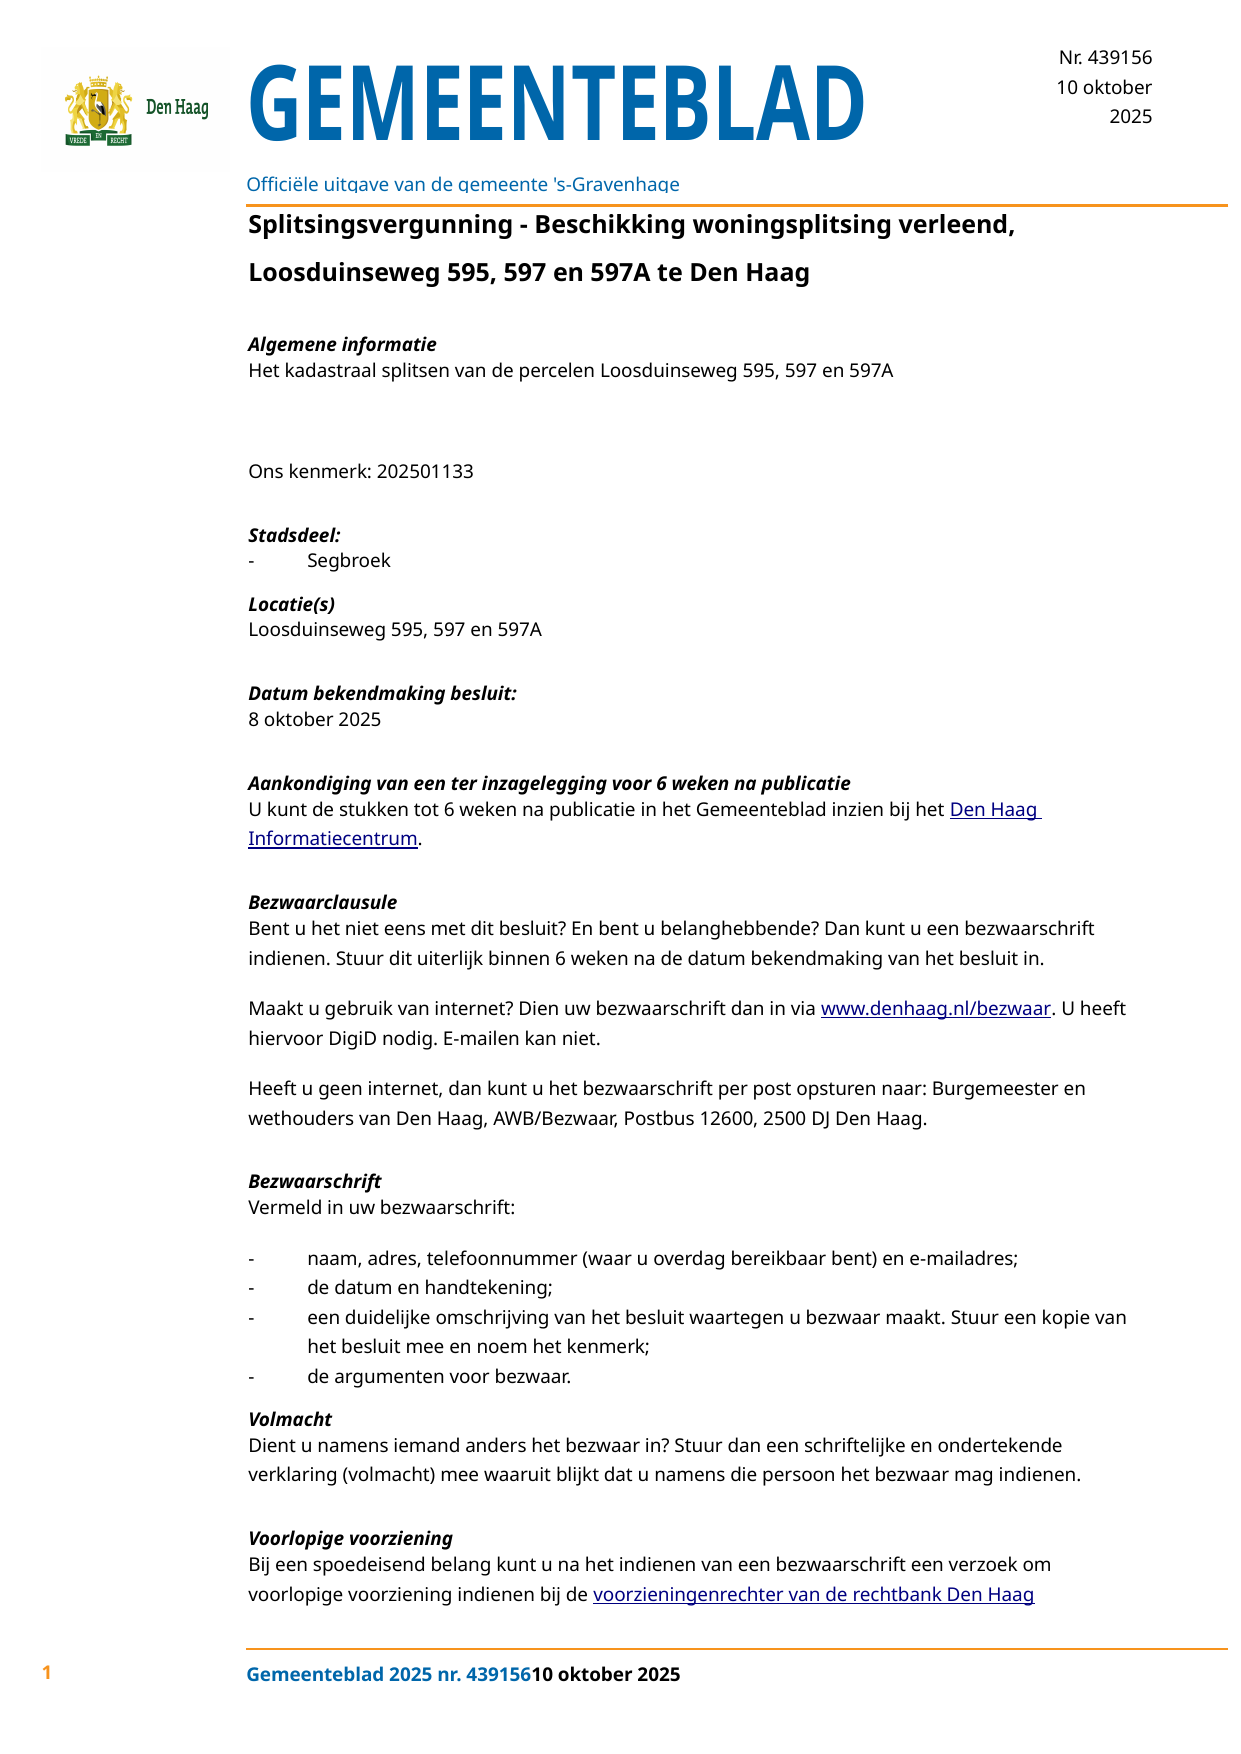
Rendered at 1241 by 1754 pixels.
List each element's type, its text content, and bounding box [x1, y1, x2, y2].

list de argumenten voor bezwaar. [248, 1363, 1152, 1389]
text Bezwaarschrift [248, 1169, 1152, 1194]
list Segbroek [248, 548, 1152, 573]
text Heeft u geen internet, dan kunt u het bezwaarschrift per post opsturen naar: Burgemeester en wethouders van Den Haag, AWB/Bezwaar, Postbus 12600, 2500 DJ Den Haag. [248, 1075, 1152, 1131]
text Loosduinseweg 595, 597 en 597A [248, 617, 1152, 642]
text Stadsdeel: [248, 522, 1152, 548]
text Maakt u gebruik van internet? Dien uw bezwaarschrift dan in via www.denhaag.nl/bezwaar. U heeft hiervoor DigiD nodig. E-mailen kan niet. [248, 995, 1152, 1051]
text Volmacht [248, 1406, 1152, 1432]
text Dient u namens iemand anders het bezwaar in? Stuur dan een schriftelijke en ondertekende verklaring (volmacht) mee waaruit blijkt dat u namens die persoon het bezwaar mag indienen. [248, 1432, 1152, 1487]
list de datum en handtekening; [248, 1274, 1152, 1300]
text Splitsingsvergunning - Beschikking woningsplitsing verleend, Loosduinseweg 595, 597 en 597A te Den Haag [248, 207, 1152, 288]
text U kunt de stukken tot 6 weken na publicatie in het Gemeenteblad inzien bij het Den Haag Informatiecentrum. [248, 796, 1152, 851]
text Algemene informatie [248, 331, 1152, 357]
list naam, adres, telefoonnummer (waar u overdag bereikbaar bent) en e-mailadres; [248, 1245, 1152, 1271]
list een duidelijke omschrijving van het besluit waartegen u bezwaar maakt. Stuur een kopie van het besluit mee en noem het kenmerk; [248, 1304, 1152, 1359]
text Locatie(s) [248, 591, 1152, 617]
text Voorlopige voorziening [248, 1526, 1152, 1551]
text Vermeld in uw bezwaarschrift: [248, 1194, 1152, 1220]
text Bent u het niet eens met dit besluit? En bent u belanghebbende? Dan kunt u een bezwaarschrift indienen. Stuur dit uiterlijk binnen 6 weken na de datum bekendmaking van het besluit in. [248, 915, 1152, 971]
text Aankondiging van een ter inzagelegging voor 6 weken na publicatie [248, 770, 1152, 796]
text Het kadastraal splitsen van de percelen Loosduinseweg 595, 597 en 597A [248, 357, 1152, 383]
text Bij een spoedeisend belang kunt u na het indienen van een bezwaarschrift een verzoek om voorlopige voorziening indienen bij de voorzieningenrechter van de rechtbank Den Haag [248, 1551, 1152, 1607]
picture [41, 47, 231, 172]
text Bezwaarclausule [248, 889, 1152, 915]
text Ons kenmerk: 202501133 [248, 458, 1152, 484]
text 8 oktober 2025 [248, 706, 1152, 732]
text Datum bekendmaking besluit: [248, 681, 1152, 706]
